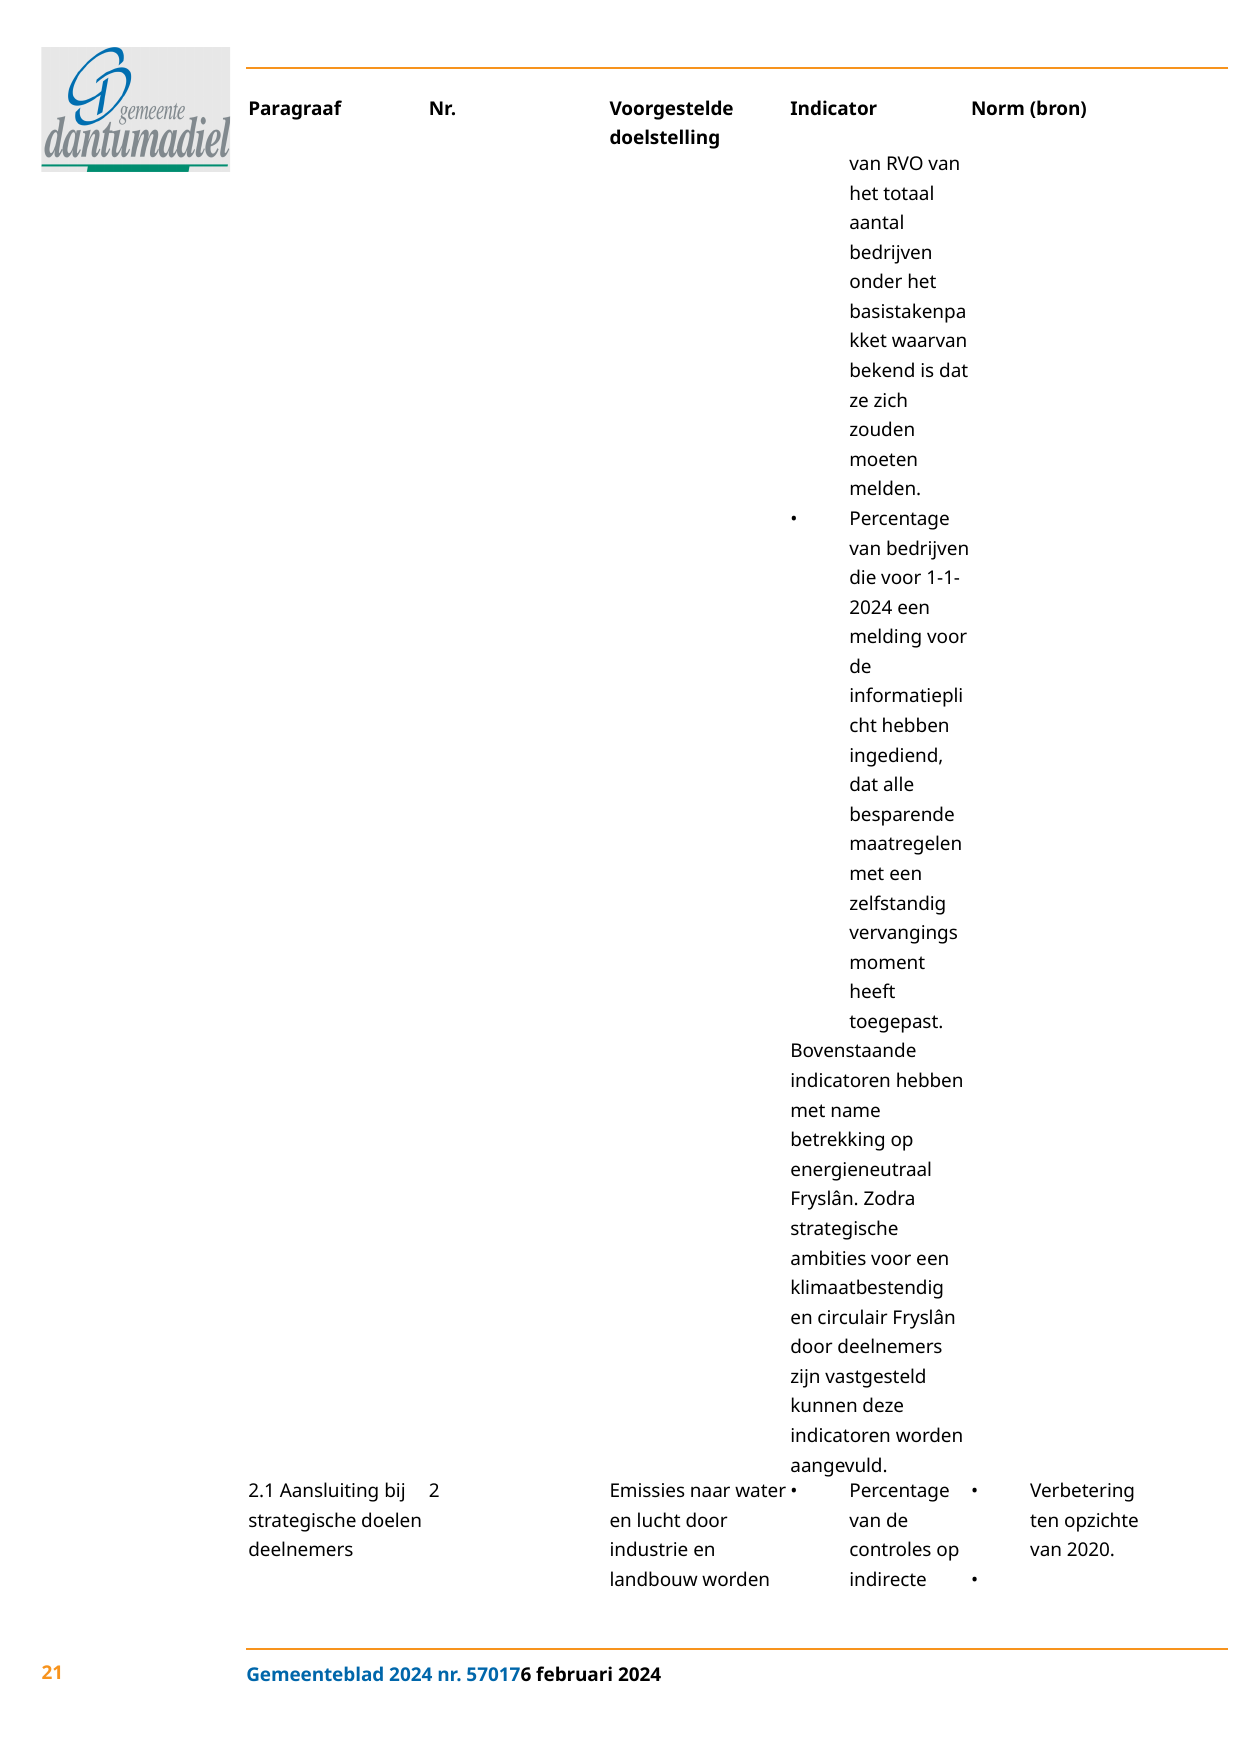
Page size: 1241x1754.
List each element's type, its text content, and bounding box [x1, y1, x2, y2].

table_cell Emissies naar water en lucht door industrie en landbouw worden [609, 1478, 790, 1592]
table_cell Percentage van de controles op indirecte [790, 1478, 971, 1592]
table_header Paragraaf [248, 95, 429, 150]
picture [41, 47, 231, 172]
table_cell [429, 150, 609, 1477]
table_cell [248, 150, 429, 1477]
table_cell [609, 150, 790, 1477]
table_header Nr. [429, 95, 609, 150]
table_cell 2.1 Aansluiting bij strategische doelen deelnemers [248, 1478, 429, 1592]
table_cell van RVO van het totaal aantal bedrijven onder het basistakenpakket waarvan bekend is dat ze zich zouden moeten melden. Percentage van bedrijven die voor 1-1-2024 een melding voor de informatieplicht hebben ingediend, dat alle besparende maatregelen met een zelfstandig vervangingsmoment heeft toegepast. Bovenstaande indicatoren hebben met name betrekking op energieneutraal Fryslân. Zodra strategische ambities voor een klimaatbestendig en circulair Fryslân door deelnemers zijn vastgesteld kunnen deze indicatoren worden aangevuld. [790, 150, 971, 1477]
table_cell Verbetering ten opzichte van 2020. [971, 1478, 1152, 1592]
table_header Norm (bron) [971, 95, 1152, 150]
table_header Voorgestelde doelstelling [609, 95, 790, 150]
table_cell 2 [429, 1478, 609, 1592]
table_cell [971, 150, 1152, 1477]
table_header Indicator [790, 95, 971, 150]
